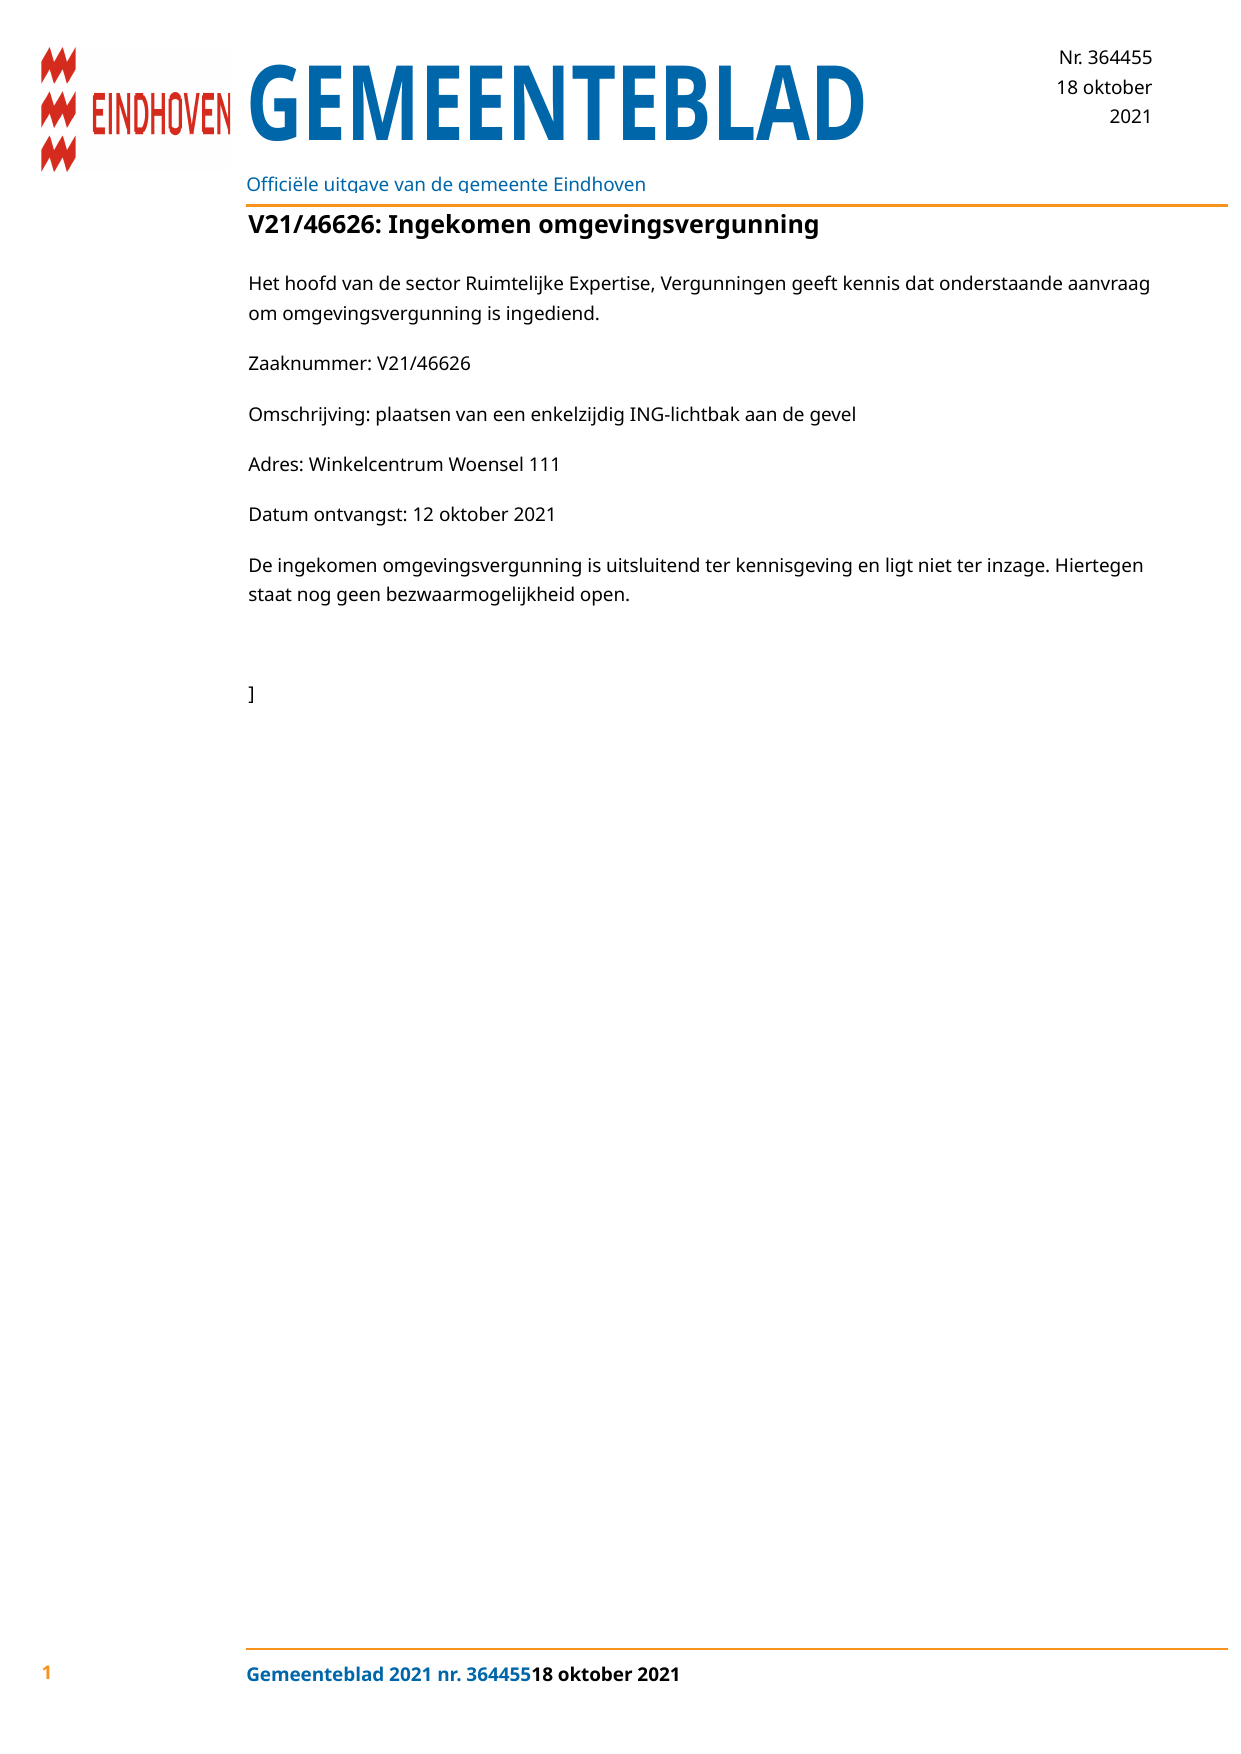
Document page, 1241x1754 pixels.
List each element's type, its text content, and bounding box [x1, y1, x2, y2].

text Datum ontvangst: 12 oktober 2021 [248, 502, 1152, 527]
text Omschrijving: plaatsen van een enkelzijdig ING-lichtbak aan de gevel [248, 401, 1152, 426]
text Zaaknummer: V21/46626 [248, 350, 1152, 376]
picture [41, 47, 231, 172]
text Adres: Winkelcentrum Woensel 111 [248, 451, 1152, 477]
text V21/46626: Ingekomen omgevingsvergunning [248, 207, 1152, 241]
text De ingekomen omgevingsvergunning is uitsluitend ter kennisgeving en ligt niet ter inzage. Hiertegen staat nog geen bezwaarmogelijkheid open. [248, 552, 1152, 607]
text Het hoofd van de sector Ruimtelijke Expertise, Vergunningen geeft kennis dat onderstaande aanvraag om omgevingsvergunning is ingediend. [248, 270, 1152, 326]
text ] [248, 680, 1152, 706]
